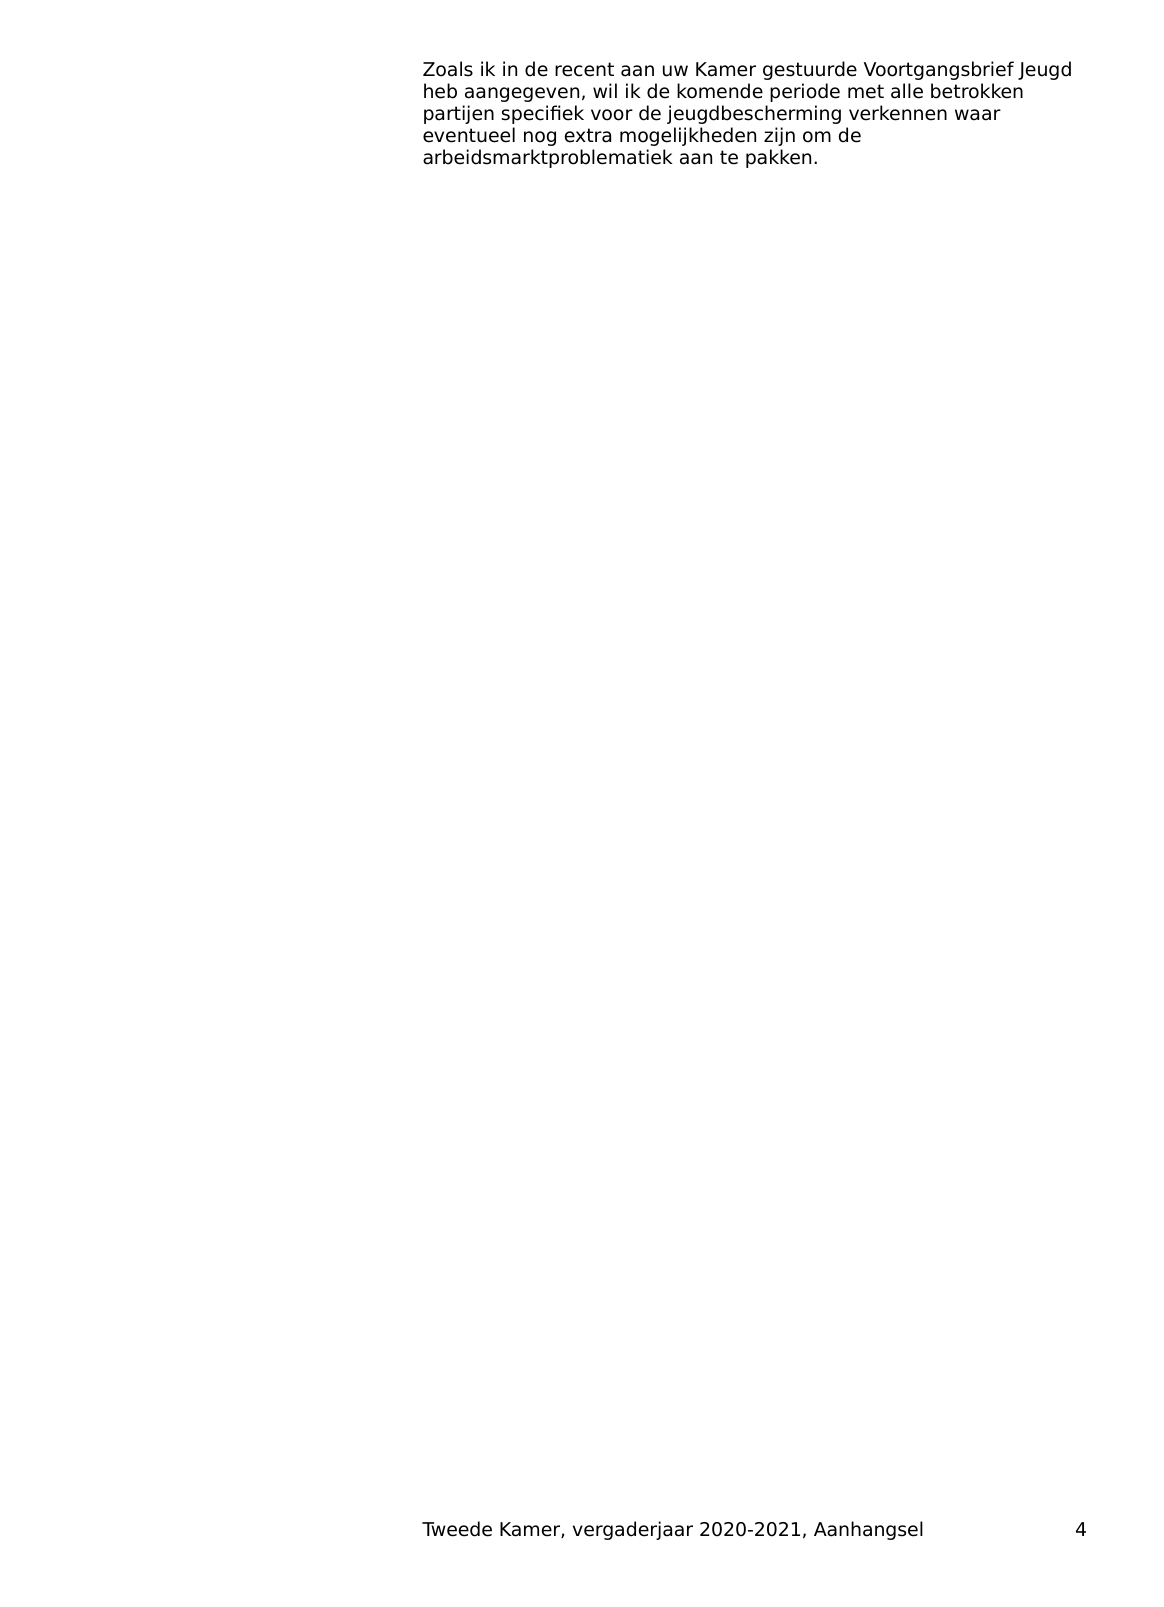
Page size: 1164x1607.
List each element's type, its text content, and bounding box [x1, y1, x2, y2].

text Zoals ik in de recent aan uw Kamer gestuurde Voortgangsbrief Jeugd heb aangegeven, wil ik de komende periode met alle betrokken partijen specifiek voor de jeugdbescherming verkennen waar eventueel nog extra mogelijkheden zijn om de arbeidsmarktproblematiek aan te pakken. [422, 59, 1087, 169]
